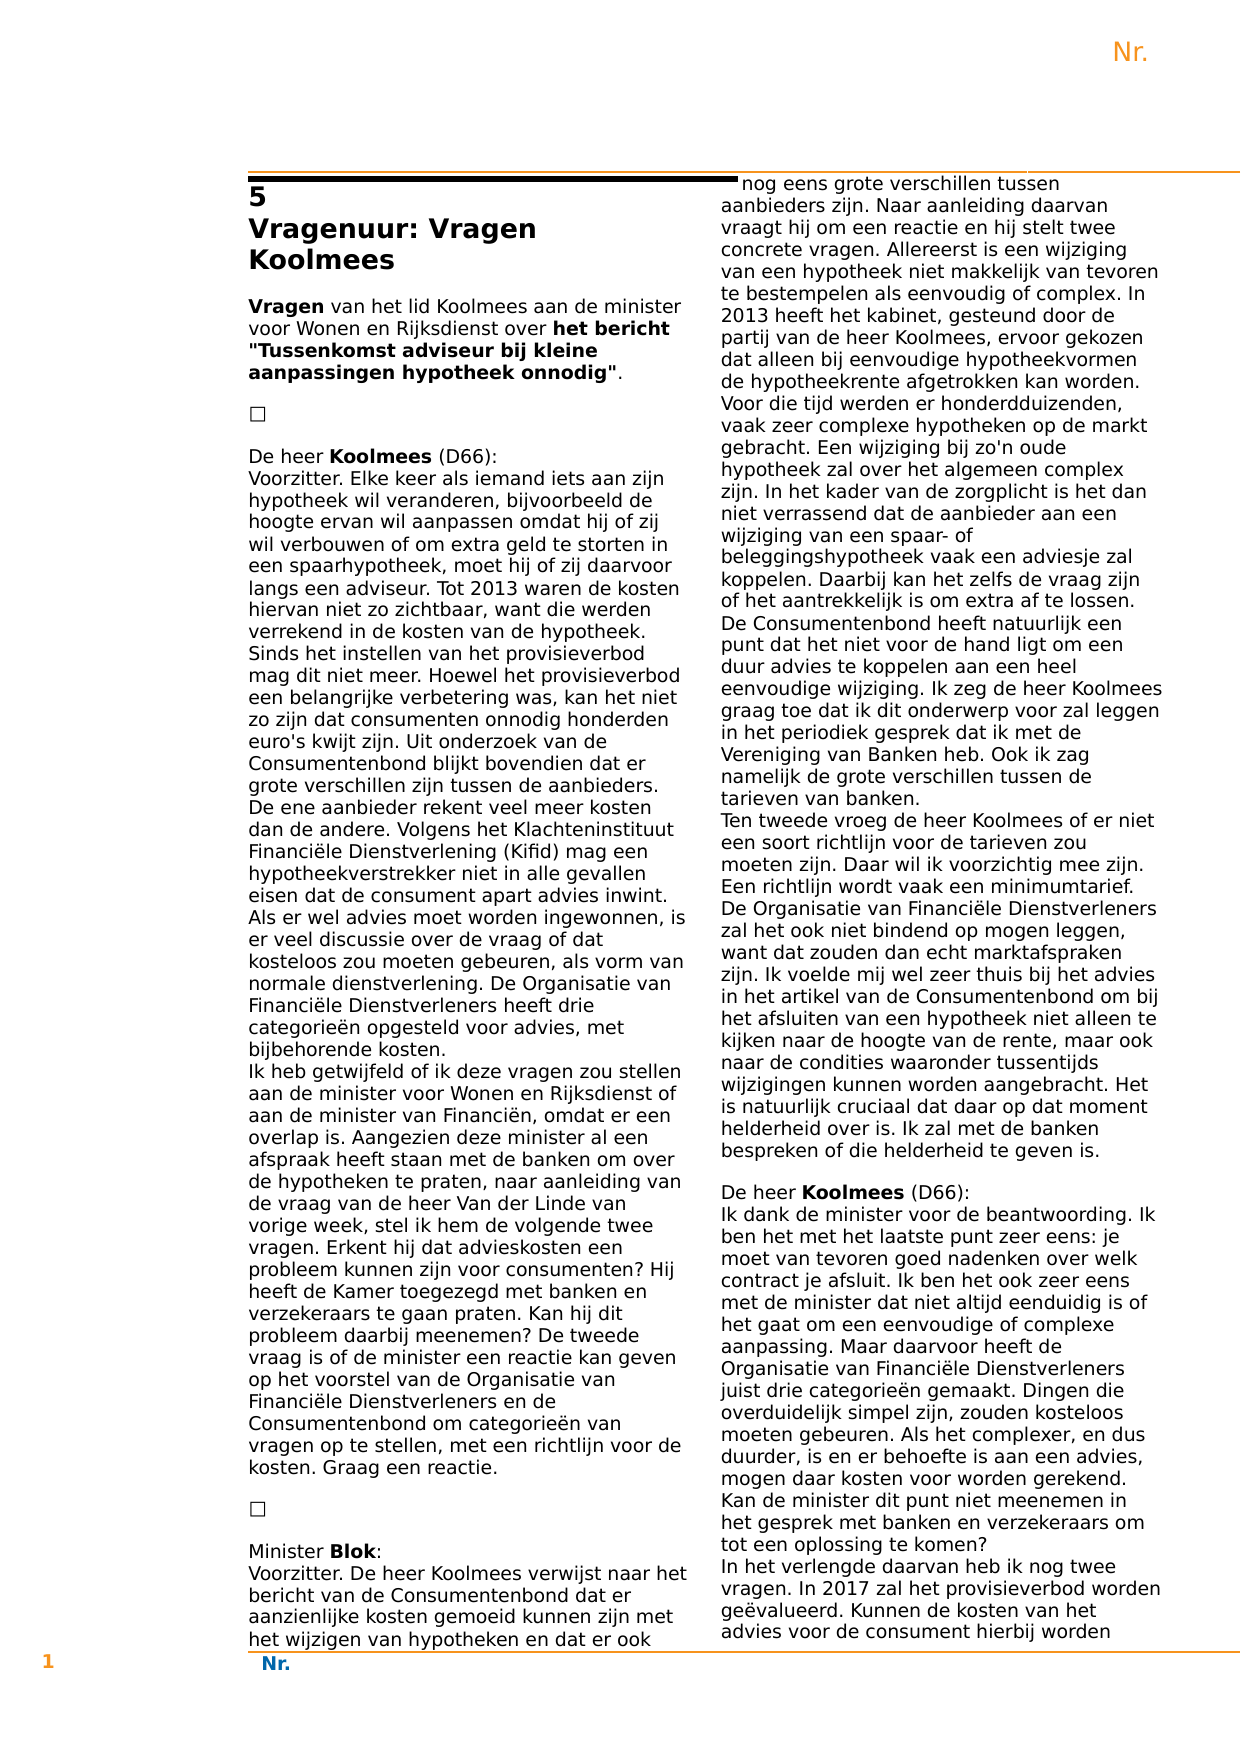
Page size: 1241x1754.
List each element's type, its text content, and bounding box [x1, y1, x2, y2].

text Ik heb getwijfeld of ik deze vragen zou stellen aan de minister voor Wonen en Rijksdienst of aan de minister van Financiën, omdat er een overlap is. Aangezien deze minister al een afspraak heeft staan met de banken om over de hypotheken te praten, naar aanleiding van de vraag van de heer Van der Linde van vorige week, stel ik hem de volgende twee vragen. Erkent hij dat advieskosten een probleem kunnen zijn voor consumenten? Hij heeft de Kamer toegezegd met banken en verzekeraars te gaan praten. Kan hij dit probleem daarbij meenemen? De tweede vraag is of de minister een reactie kan geven op het voorstel van de Organisatie van Financiële Dienstverleners en de Consumentenbond om categorieën van vragen op te stellen, met een richtlijn voor de kosten. Graag een reactie. [248, 1061, 691, 1478]
text Ten tweede vroeg de heer Koolmees of er niet een soort richtlijn voor de tarieven zou moeten zijn. Daar wil ik voorzichtig mee zijn. Een richtlijn wordt vaak een minimumtarief. De Organisatie van Financiële Dienstverleners zal het ook niet bindend op mogen leggen, want dat zouden dan echt marktafspraken zijn. Ik voelde mij wel zeer thuis bij het advies in het artikel van de Consumentenbond om bij het afsluiten van een hypotheek niet alleen te kijken naar de hoogte van de rente, maar ook naar de condities waaronder tussentijds wijzigingen kunnen worden aangebracht. Het is natuurlijk cruciaal dat daar op dat moment helderheid over is. Ik zal met de banken bespreken of die helderheid te geven is. [721, 810, 1163, 1162]
text nog eens grote verschillen tussen aanbieders zijn. Naar aanleiding daarvan vraagt hij om een reactie en hij stelt twee concrete vragen. Allereerst is een wijziging van een hypotheek niet makkelijk van tevoren te bestempelen als eenvoudig of complex. In 2013 heeft het kabinet, gesteund door de partij van de heer Koolmees, ervoor gekozen dat alleen bij eenvoudige hypotheekvormen de hypotheekrente afgetrokken kan worden. Voor die tijd werden er honderdduizenden, vaak zeer complexe hypotheken op de markt gebracht. Een wijziging bij zo'n oude hypotheek zal over het algemeen complex zijn. In het kader van de zorgplicht is het dan niet verrassend dat de aanbieder aan een wijziging van een spaar- of beleggingshypotheek vaak een adviesje zal koppelen. Daarbij kan het zelfs de vraag zijn of het aantrekkelijk is om extra af te lossen. [721, 173, 1163, 612]
text Vragen van het lid Koolmees aan de minister voor Wonen en Rijksdienst over het bericht "Tussenkomst adviseur bij kleine aanpassingen hypotheek onnodig". [248, 296, 691, 383]
text In het verlengde daarvan heb ik nog twee vragen. In 2017 zal het provisieverbod worden geëvalueerd. Kunnen de kosten van het advies voor de consument hierbij worden [721, 1556, 1163, 1643]
text ⬜ [248, 403, 691, 426]
text ⬜ [248, 1498, 691, 1521]
text De Consumentenbond heeft natuurlijk een punt dat het niet voor de hand ligt om een duur advies te koppelen aan een heel eenvoudige wijziging. Ik zeg de heer Koolmees graag toe dat ik dit onderwerp voor zal leggen in het periodiek gesprek dat ik met de Vereniging van Banken heb. Ook ik zag namelijk de grote verschillen tussen de tarieven van banken. [721, 612, 1163, 810]
text Minister Blok: [248, 1541, 691, 1562]
text De heer Koolmees (D66): [721, 1182, 1163, 1204]
text De heer Koolmees (D66): [248, 446, 691, 467]
text Voorzitter. De heer Koolmees verwijst naar het bericht van de Consumentenbond dat er aanzienlijke kosten gemoeid kunnen zijn met het wijzigen van hypotheken en dat er ook [248, 1562, 691, 1650]
text Ik dank de minister voor de beantwoording. Ik ben het met het laatste punt zeer eens: je moet van tevoren goed nadenken over welk contract je afsluit. Ik ben het ook zeer eens met de minister dat niet altijd eenduidig is of het gaat om een eenvoudige of complexe aanpassing. Maar daarvoor heeft de Organisatie van Financiële Dienstverleners juist drie categorieën gemaakt. Dingen die overduidelijk simpel zijn, zouden kosteloos moeten gebeuren. Als het complexer, en dus duurder, is en er behoefte is aan een advies, mogen daar kosten voor worden gerekend. Kan de minister dit punt niet meenemen in het gesprek met banken en verzekeraars om tot een oplossing te komen? [721, 1204, 1163, 1556]
text Voorzitter. Elke keer als iemand iets aan zijn hypotheek wil veranderen, bijvoorbeeld de hoogte ervan wil aanpassen omdat hij of zij wil verbouwen of om extra geld te storten in een spaarhypotheek, moet hij of zij daarvoor langs een adviseur. Tot 2013 waren de kosten hiervan niet zo zichtbaar, want die werden verrekend in de kosten van de hypotheek. Sinds het instellen van het provisieverbod mag dit niet meer. Hoewel het provisieverbod een belangrijke verbetering was, kan het niet zo zijn dat consumenten onnodig honderden euro's kwijt zijn. Uit onderzoek van de Consumentenbond blijkt bovendien dat er grote verschillen zijn tussen de aanbieders. De ene aanbieder rekent veel meer kosten dan de andere. Volgens het Klachteninstituut Financiële Dienstverlening (Kifid) mag een hypotheekverstrekker niet in alle gevallen eisen dat de consument apart advies inwint. Als er wel advies moet worden ingewonnen, is er veel discussie over de vraag of dat kosteloos zou moeten gebeuren, als vorm van normale dienstverlening. De Organisatie van Financiële Dienstverleners heeft drie categorieën opgesteld voor advies, met bijbehorende kosten. [248, 467, 691, 1061]
title 5 Vragenuur: Vragen Koolmees [248, 182, 691, 276]
